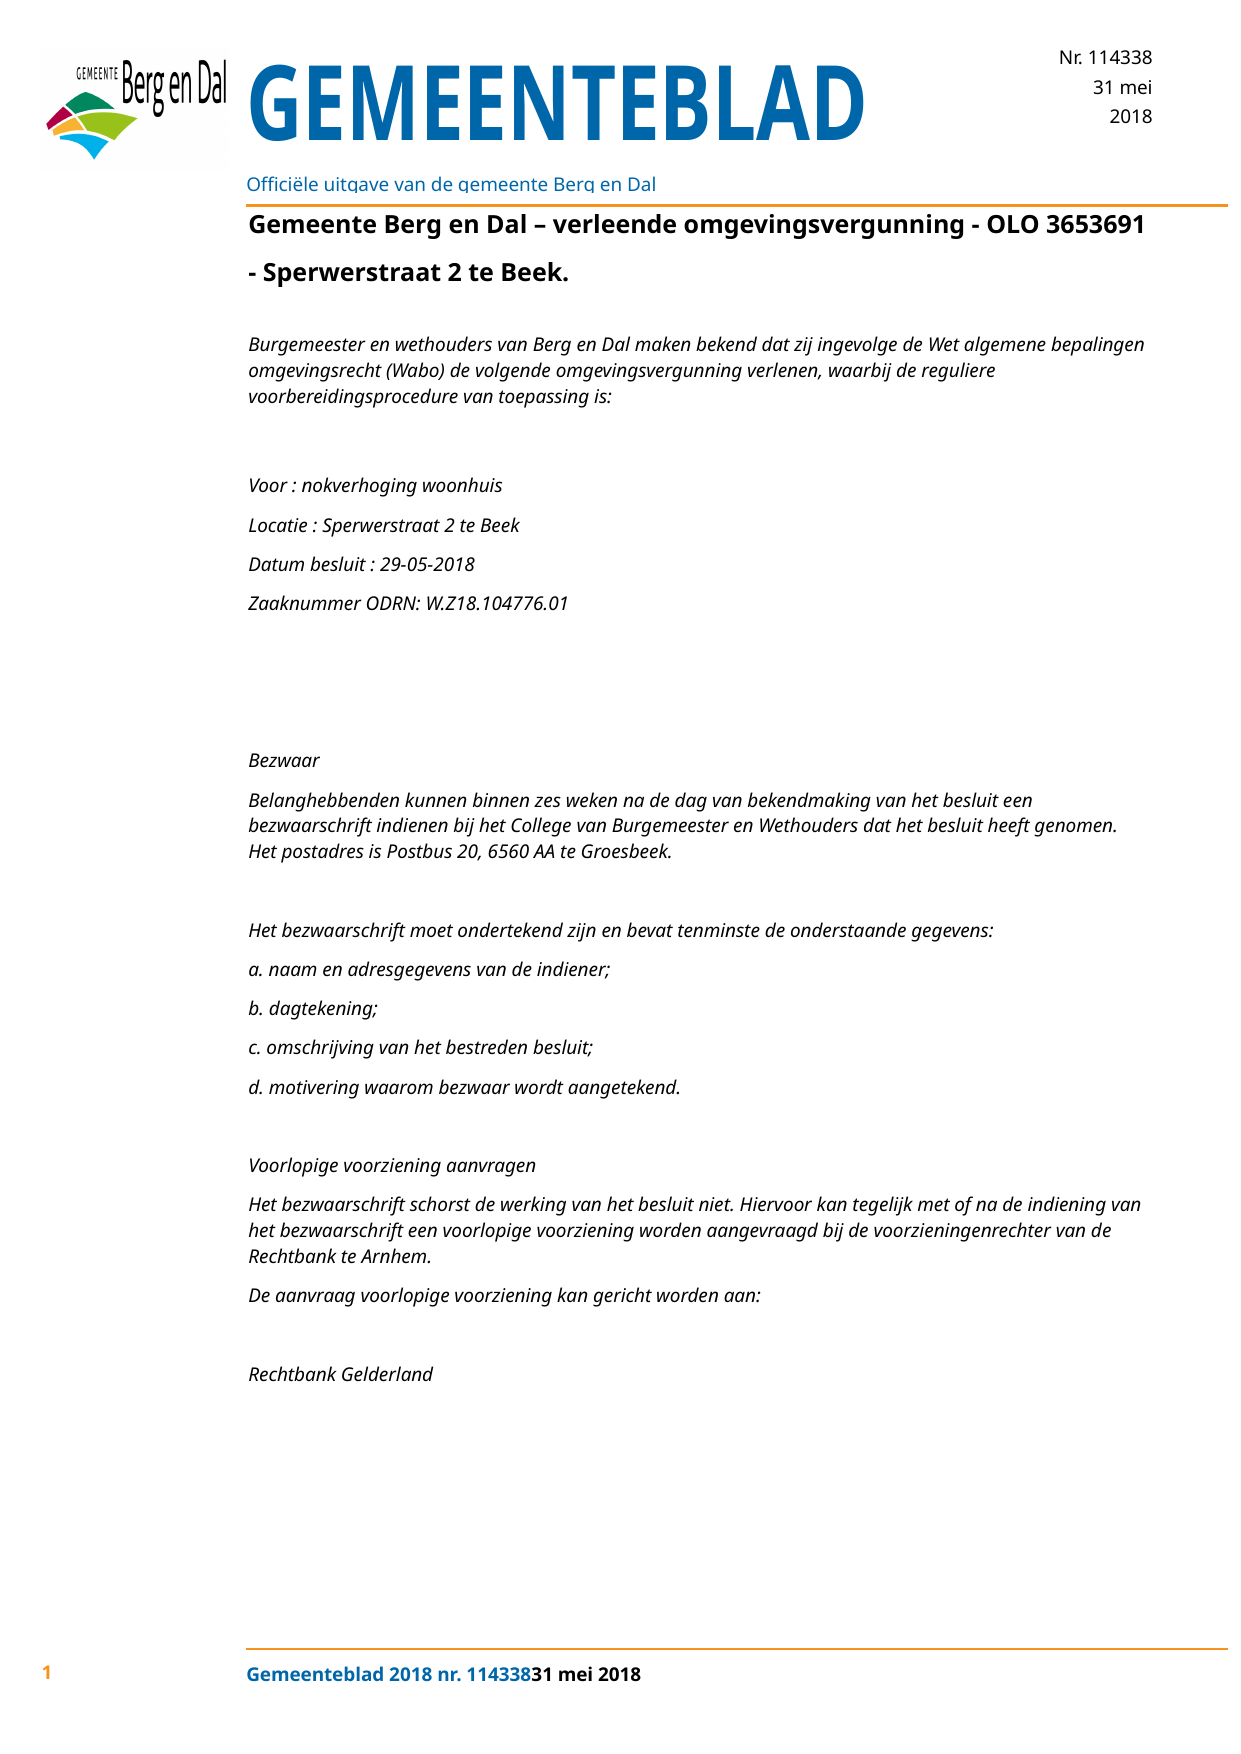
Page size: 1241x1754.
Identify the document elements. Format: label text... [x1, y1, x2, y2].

text Rechtbank Gelderland [248, 1361, 1152, 1387]
text Voor : nokverhoging woonhuis [248, 473, 1152, 498]
text d. motivering waarom bezwaar wordt aangetekend. [248, 1074, 1152, 1099]
text b. dagtekening; [248, 995, 1152, 1021]
text a. naam en adresgegevens van de indiener; [248, 956, 1152, 982]
text Burgemeester en wethouders van Berg en Dal maken bekend dat zij ingevolge de Wet algemene bepalingen omgevingsrecht (Wabo) de volgende omgevingsvergunning verlenen, waarbij de reguliere voorbereidingsprocedure van toepassing is: [248, 331, 1152, 409]
text Gemeente Berg en Dal – verleende omgevingsvergunning - OLO 3653691 - Sperwerstraat 2 te Beek. [248, 207, 1152, 288]
text Datum besluit : 29-05-2018 [248, 551, 1152, 577]
text Locatie : Sperwerstraat 2 te Beek [248, 512, 1152, 538]
text Het bezwaarschrift schorst de werking van het besluit niet. Hiervoor kan tegelijk met of na de indiening van het bezwaarschrift een voorlopige voorziening worden aangevraagd bij de voorzieningenrechter van de Rechtbank te Arnhem. [248, 1192, 1152, 1269]
picture [41, 47, 231, 172]
text Belanghebbenden kunnen binnen zes weken na de dag van bekendmaking van het besluit een bezwaarschrift indienen bij het College van Burgemeester en Wethouders dat het besluit heeft genomen. Het postadres is Postbus 20, 6560 AA te Groesbeek. [248, 787, 1152, 864]
text Zaaknummer ODRN: W.Z18.104776.01 [248, 590, 1152, 616]
text De aanvraag voorlopige voorziening kan gericht worden aan: [248, 1282, 1152, 1308]
text Voorlopige voorziening aanvragen [248, 1152, 1152, 1178]
text c. omschrijving van het bestreden besluit; [248, 1034, 1152, 1060]
text Bezwaar [248, 747, 1152, 773]
text Het bezwaarschrift moet ondertekend zijn en bevat tenminste de onderstaande gegevens: [248, 917, 1152, 942]
